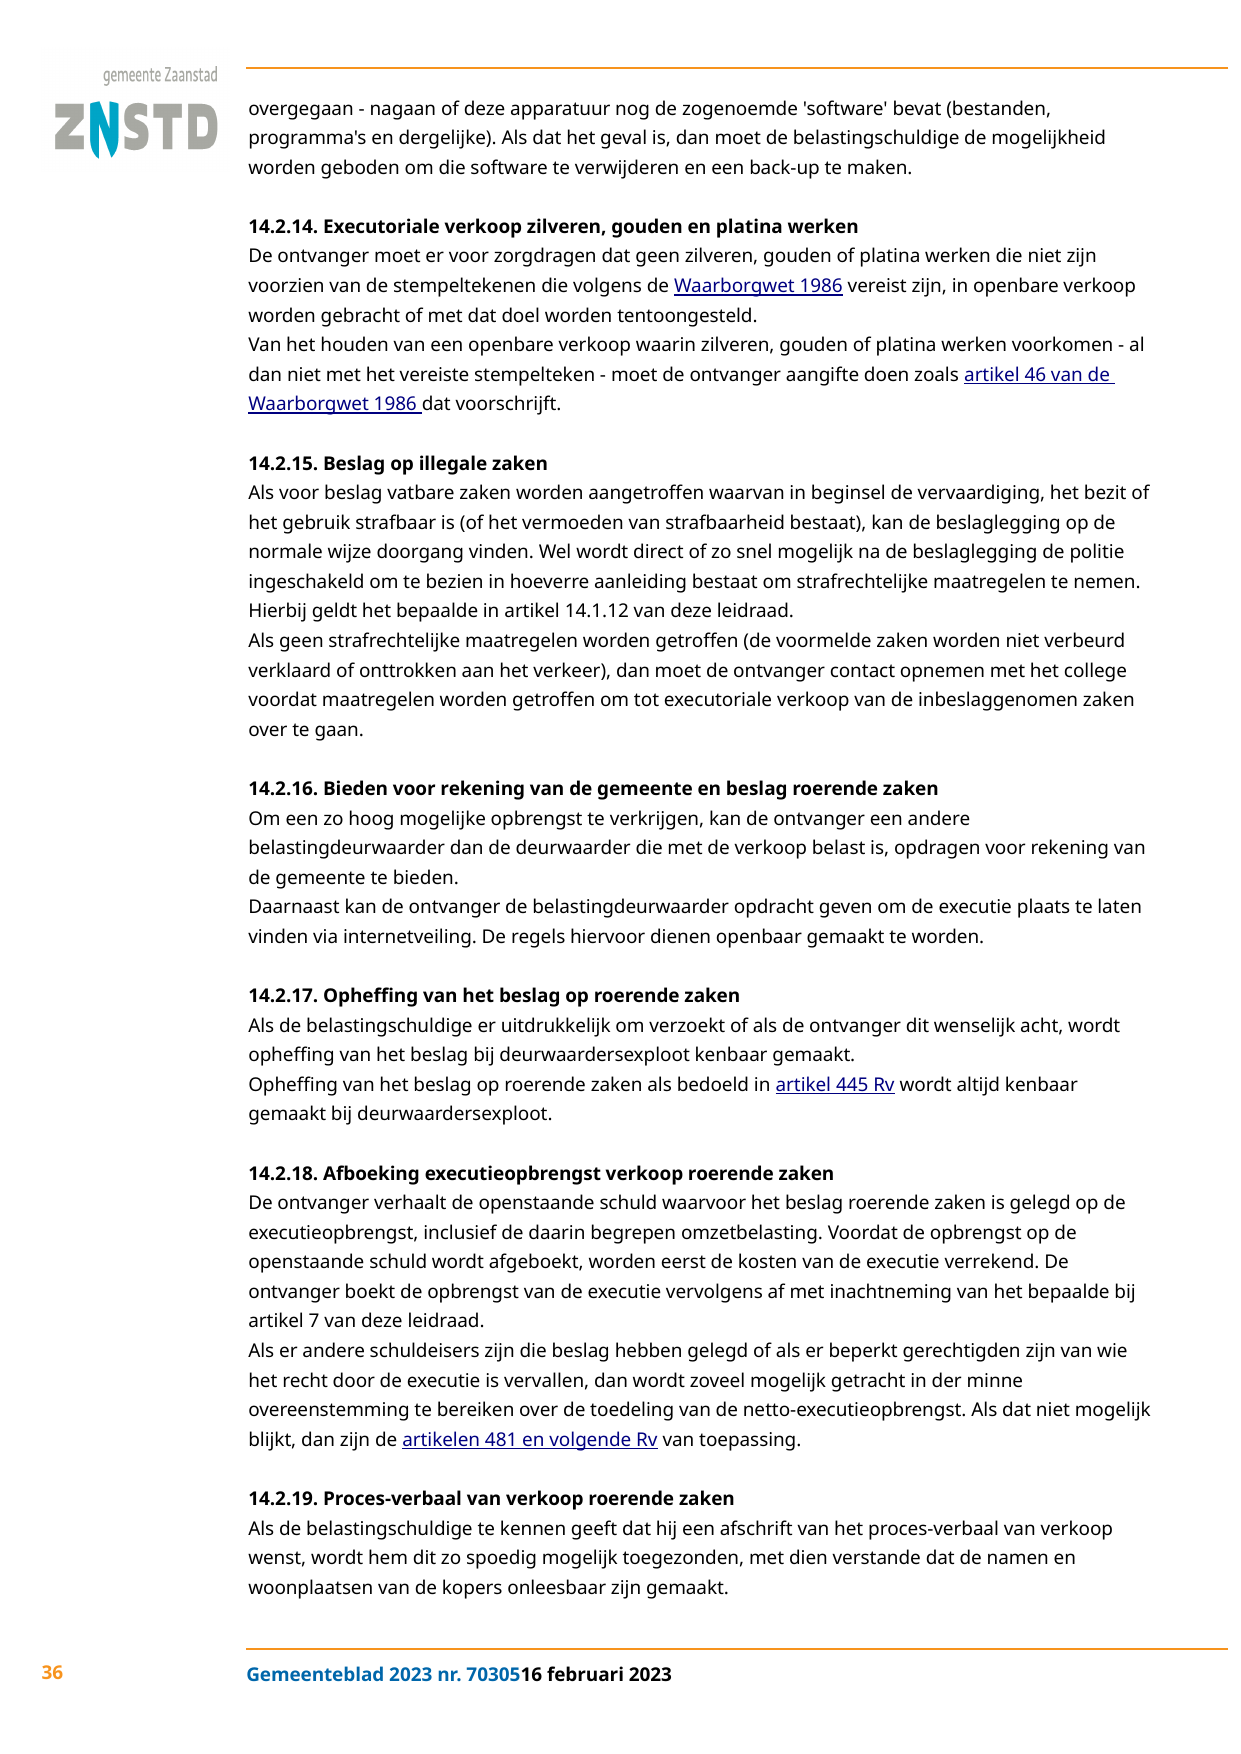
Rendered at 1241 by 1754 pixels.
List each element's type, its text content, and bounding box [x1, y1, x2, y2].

text Als er andere schuldeisers zijn die beslag hebben gelegd of als er beperkt gerechtigden zijn van wie het recht door de executie is vervallen, dan wordt zoveel mogelijk getracht in der minne overeenstemming te bereiken over de toedeling van de netto-executieopbrengst. Als dat niet mogelijk blijkt, dan zijn de artikelen 481 en volgende Rv van toepassing. [248, 1337, 1152, 1452]
text Daarnaast kan de ontvanger de belastingdeurwaarder opdracht geven om de executie plaats te laten vinden via internetveiling. De regels hiervoor dienen openbaar gemaakt te worden. [248, 893, 1152, 949]
text Opheffing van het beslag op roerende zaken als bedoeld in artikel 445 Rv wordt altijd kenbaar gemaakt bij deurwaardersexploot. [248, 1071, 1152, 1126]
text Als geen strafrechtelijke maatregelen worden getroffen (de voormelde zaken worden niet verbeurd verklaard of onttrokken aan het verkeer), dan moet de ontvanger contact opnemen met het college voordat maatregelen worden getroffen om tot executoriale verkoop van de inbeslaggenomen zaken over te gaan. [248, 627, 1152, 742]
text 14.2.14. Executoriale verkoop zilveren, gouden en platina werken [248, 213, 1152, 239]
text 14.2.16. Bieden voor rekening van de gemeente en beslag roerende zaken [248, 775, 1152, 801]
text Van het houden van een openbare verkoop waarin zilveren, gouden of platina werken voorkomen - al dan niet met het vereiste stempelteken - moet de ontvanger aangifte doen zoals artikel 46 van de Waarborgwet 1986 dat voorschrijft. [248, 331, 1152, 416]
text 14.2.17. Opheffing van het beslag op roerende zaken [248, 982, 1152, 1008]
text Als voor beslag vatbare zaken worden aangetroffen waarvan in beginsel de vervaardiging, het bezit of het gebruik strafbaar is (of het vermoeden van strafbaarheid bestaat), kan de beslaglegging op de normale wijze doorgang vinden. Wel wordt direct of zo snel mogelijk na de beslaglegging de politie ingeschakeld om te bezien in hoeverre aanleiding bestaat om strafrechtelijke maatregelen te nemen. Hierbij geldt het bepaalde in artikel 14.1.12 van deze leidraad. [248, 479, 1152, 623]
picture [41, 47, 231, 172]
text 14.2.15. Beslag op illegale zaken [248, 450, 1152, 476]
text Als de belastingschuldige te kennen geeft dat hij een afschrift van het proces-verbaal van verkoop wenst, wordt hem dit zo spoedig mogelijk toegezonden, met dien verstande dat de namen en woonplaatsen van de kopers onleesbaar zijn gemaakt. [248, 1515, 1152, 1600]
text De ontvanger moet er voor zorgdragen dat geen zilveren, gouden of platina werken die niet zijn voorzien van de stempeltekenen die volgens de Waarborgwet 1986 vereist zijn, in openbare verkoop worden gebracht of met dat doel worden tentoongesteld. [248, 243, 1152, 328]
text 14.2.18. Afboeking executieopbrengst verkoop roerende zaken [248, 1160, 1152, 1186]
text De ontvanger verhaalt de openstaande schuld waarvoor het beslag roerende zaken is gelegd op de executieopbrengst, inclusief de daarin begrepen omzetbelasting. Voordat de opbrengst op de openstaande schuld wordt afgeboekt, worden eerst de kosten van de executie verrekend. De ontvanger boekt de opbrengst van de executie vervolgens af met inachtneming van het bepaalde bij artikel 7 van deze leidraad. [248, 1189, 1152, 1333]
text overgegaan - nagaan of deze apparatuur nog de zogenoemde 'software' bevat (bestanden, programma's en dergelijke). Als dat het geval is, dan moet de belastingschuldige de mogelijkheid worden geboden om die software te verwijderen en een back-up te maken. [248, 95, 1152, 180]
text 14.2.19. Proces-verbaal van verkoop roerende zaken [248, 1485, 1152, 1511]
text Als de belastingschuldige er uitdrukkelijk om verzoekt of als de ontvanger dit wenselijk acht, wordt opheffing van het beslag bij deurwaardersexploot kenbaar gemaakt. [248, 1012, 1152, 1067]
text Om een zo hoog mogelijke opbrengst te verkrijgen, kan de ontvanger een andere belastingdeurwaarder dan de deurwaarder die met de verkoop belast is, opdragen voor rekening van de gemeente te bieden. [248, 805, 1152, 890]
